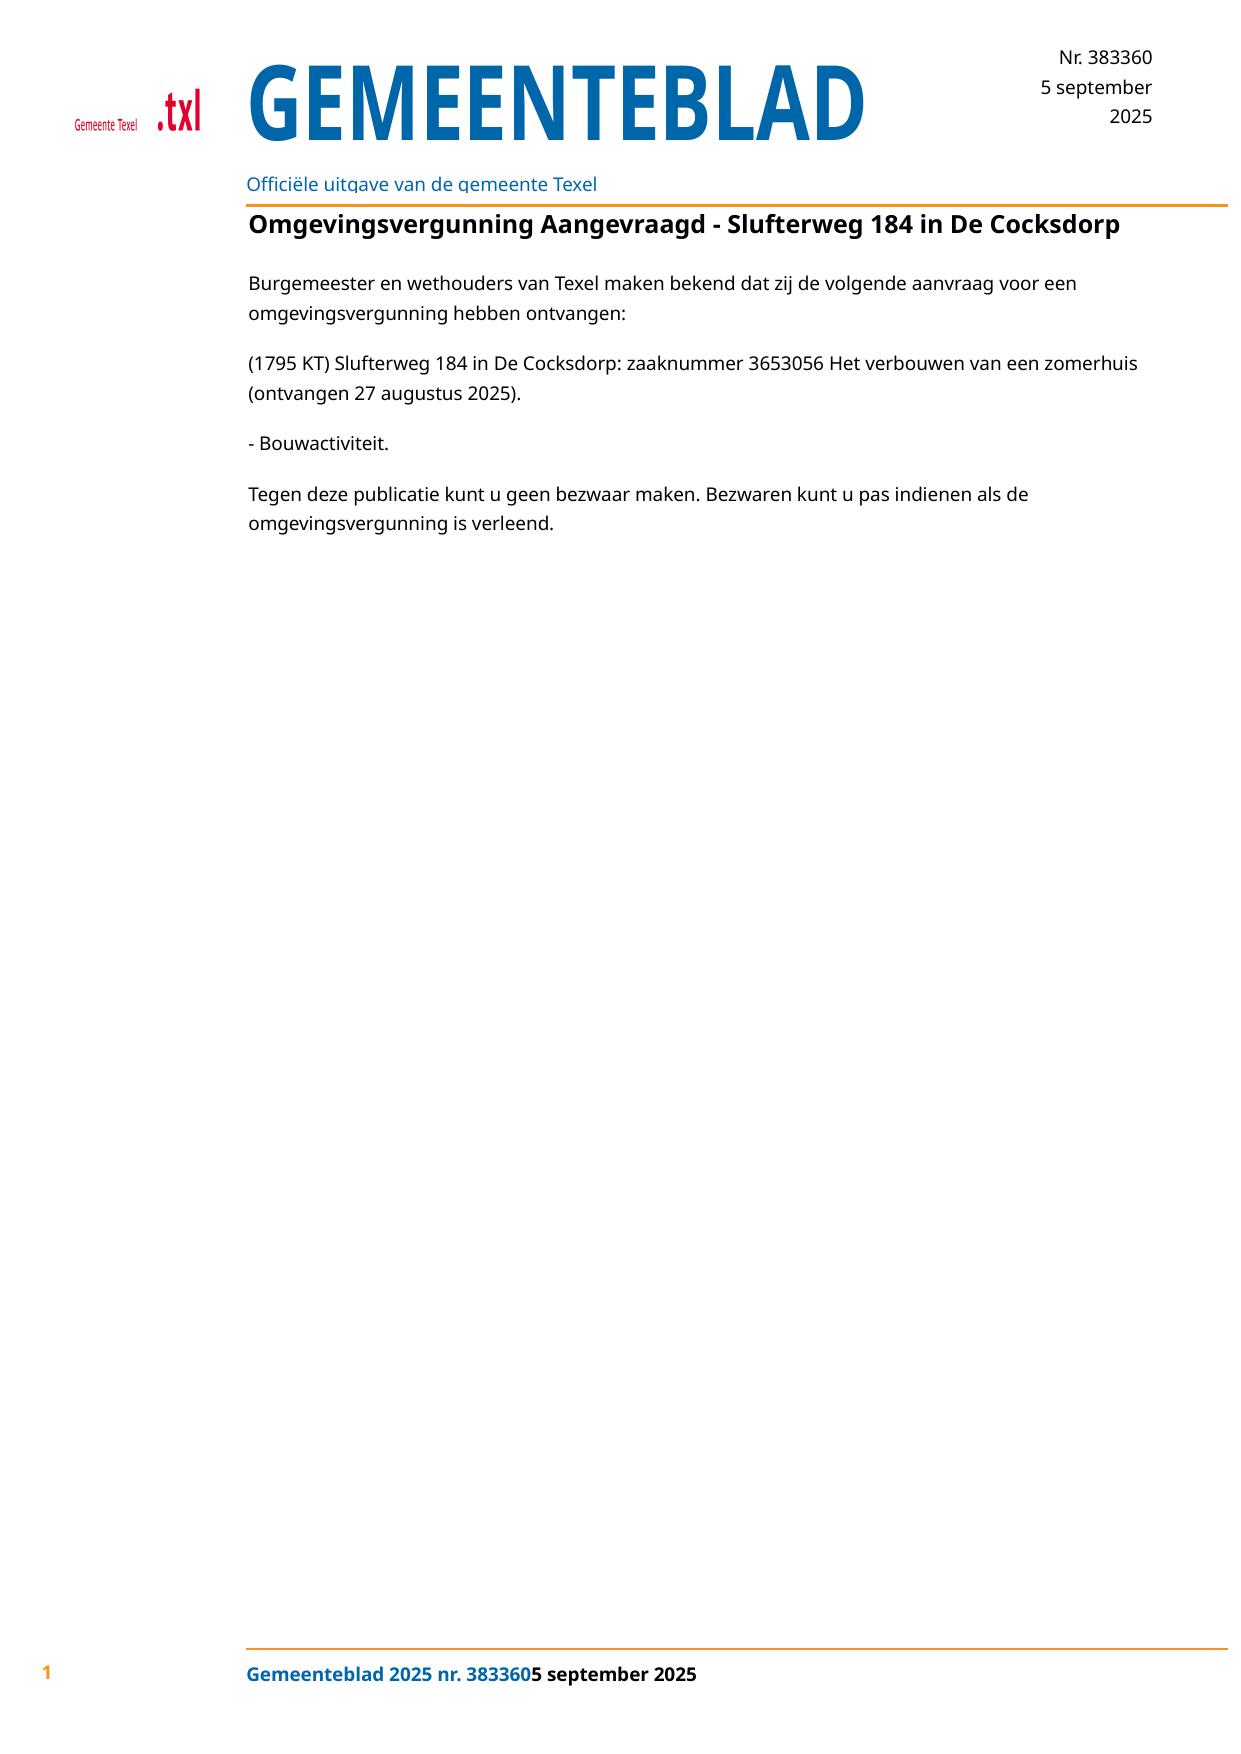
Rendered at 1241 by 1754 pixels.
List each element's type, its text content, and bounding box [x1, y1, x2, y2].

text - Bouwactiviteit. [248, 430, 1152, 456]
text Tegen deze publicatie kunt u geen bezwaar maken. Bezwaren kunt u pas indienen als de omgevingsvergunning is verleend. [248, 481, 1152, 536]
text (1795 KT) Slufterweg 184 in De Cocksdorp: zaaknummer 3653056 Het verbouwen van een zomerhuis (ontvangen 27 augustus 2025). [248, 350, 1152, 406]
picture [41, 47, 231, 172]
text Omgevingsvergunning Aangevraagd - Slufterweg 184 in De Cocksdorp [248, 207, 1152, 241]
text Burgemeester en wethouders van Texel maken bekend dat zij de volgende aanvraag voor een omgevingsvergunning hebben ontvangen: [248, 270, 1152, 326]
